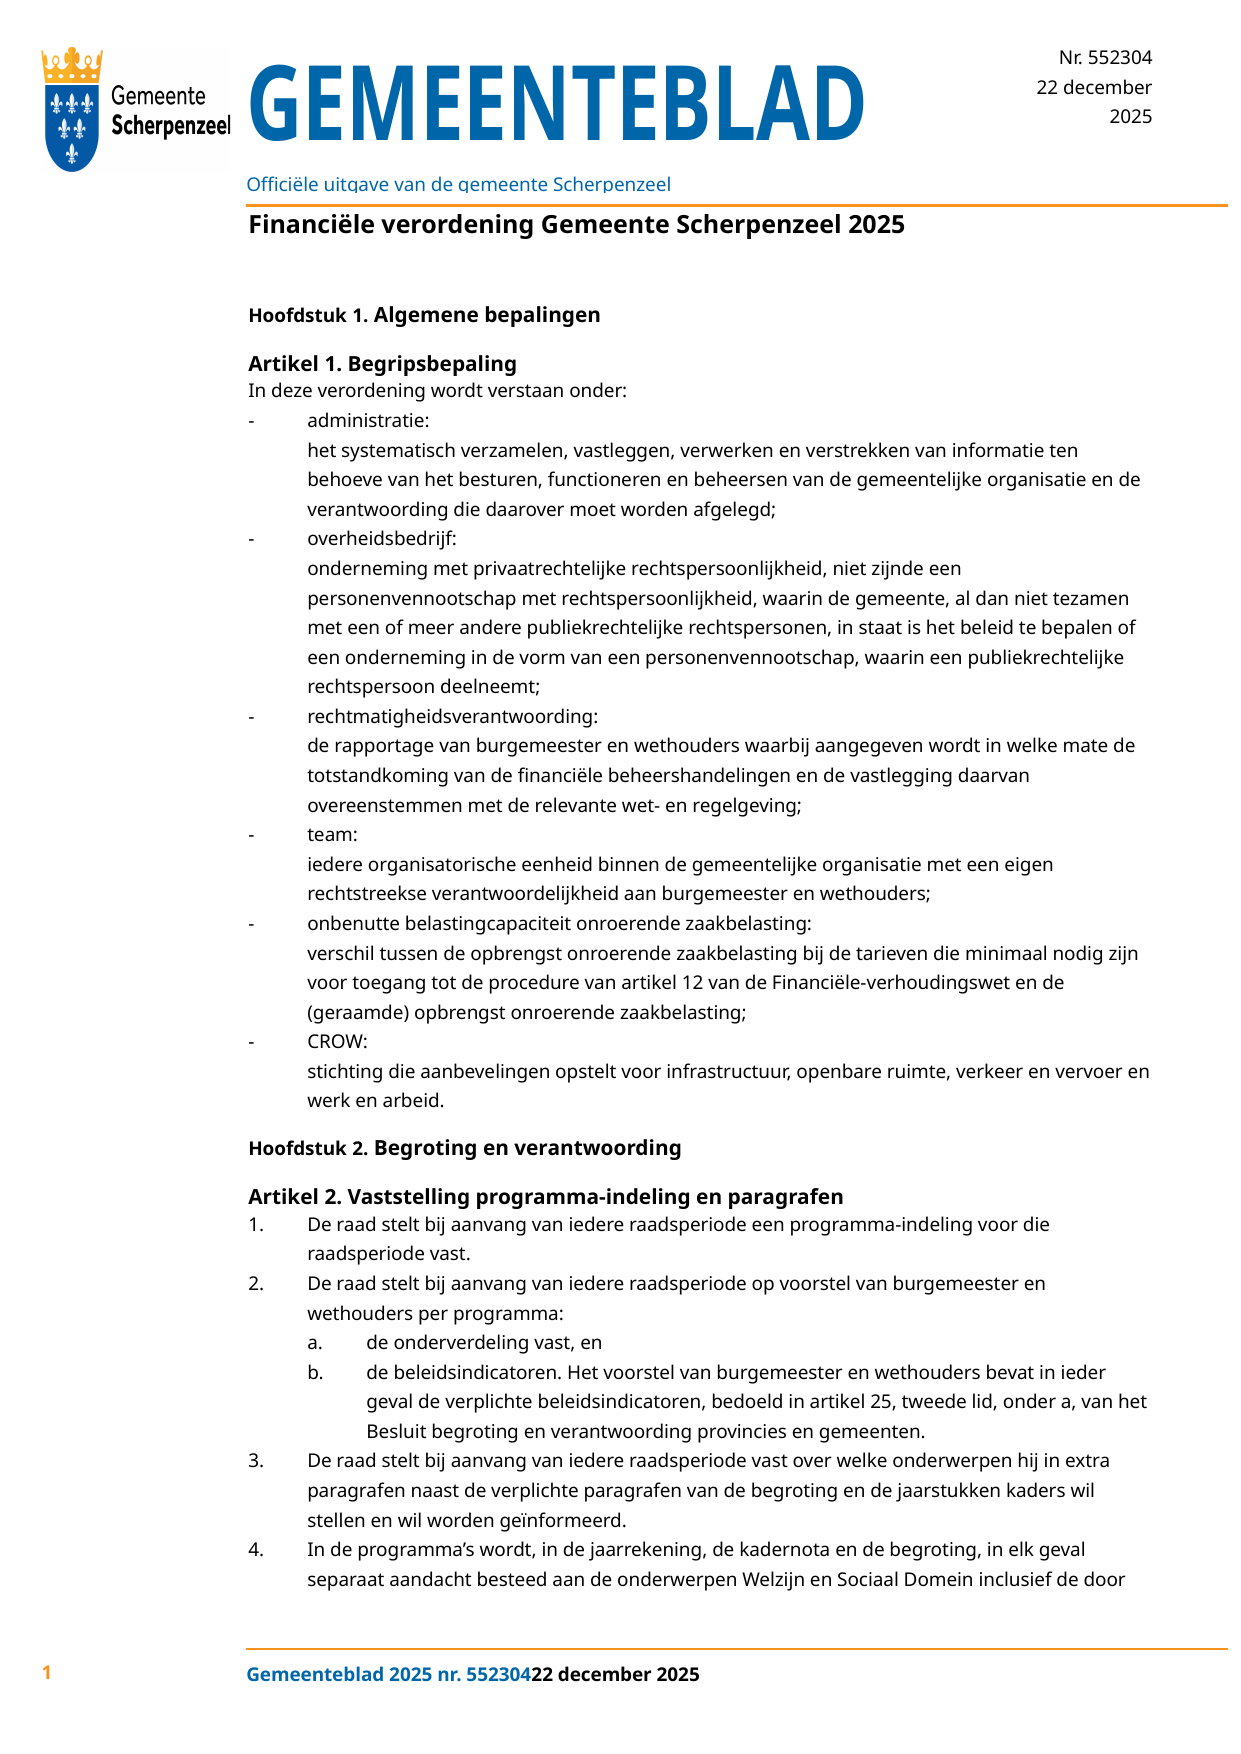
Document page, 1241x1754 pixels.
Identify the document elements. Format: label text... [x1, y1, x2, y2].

list de rapportage van burgemeester en wethouders waarbij aangegeven wordt in welke mate de totstandkoming van de financiële beheershandelingen en de vastlegging daarvan overeenstemmen met de relevante wet- en regelgeving; [248, 733, 1152, 817]
list In de programma’s wordt, in de jaarrekening, de kadernota en de begroting, in elk geval separaat aandacht besteed aan de onderwerpen Welzijn en Sociaal Domein inclusief de door [248, 1536, 1152, 1592]
list stichting die aanbevelingen opstelt voor infrastructuur, openbare ruimte, verkeer en vervoer en werk en arbeid. [248, 1058, 1152, 1113]
text Financiële verordening Gemeente Scherpenzeel 2025 [248, 207, 1152, 241]
list De raad stelt bij aanvang van iedere raadsperiode een programma-indeling voor die raadsperiode vast. [248, 1211, 1152, 1266]
list het systematisch verzamelen, vastleggen, verwerken en verstrekken van informatie ten behoeve van het besturen, functioneren en beheersen van de gemeentelijke organisatie en de verantwoording die daarover moet worden afgelegd; [248, 437, 1152, 522]
list verschil tussen de opbrengst onroerende zaakbelasting bij de tarieven die minimaal nodig zijn voor toegang tot de procedure van artikel 12 van de Financiële-verhoudingswet en de (geraamde) opbrengst onroerende zaakbelasting; [248, 940, 1152, 1024]
text Hoofdstuk 2. Begroting en verantwoording [248, 1133, 1152, 1162]
text In deze verordening wordt verstaan onder: [248, 378, 1152, 403]
list team: [248, 821, 1152, 847]
list onderneming met privaatrechtelijke rechtspersoonlijkheid, niet zijnde een personenvennootschap met rechtspersoonlijkheid, waarin de gemeente, al dan niet tezamen met een of meer andere publiekrechtelijke rechtspersonen, in staat is het beleid te bepalen of een onderneming in de vorm van een personenvennootschap, waarin een publiekrechtelijke rechtspersoon deelneemt; [248, 555, 1152, 699]
list rechtmatigheidsverantwoording: [248, 703, 1152, 729]
list CROW: [248, 1028, 1152, 1054]
list onbenutte belastingcapaciteit onroerende zaakbelasting: [248, 910, 1152, 936]
list De raad stelt bij aanvang van iedere raadsperiode vast over welke onderwerpen hij in extra paragrafen naast de verplichte paragrafen van de begroting en de jaarstukken kaders wil stellen en wil worden geïnformeerd. [248, 1448, 1152, 1532]
list De raad stelt bij aanvang van iedere raadsperiode op voorstel van burgemeester en wethouders per programma: [248, 1270, 1152, 1325]
text Hoofdstuk 1. Algemene bepalingen [248, 300, 1152, 328]
list iedere organisatorische eenheid binnen de gemeentelijke organisatie met een eigen rechtstreekse verantwoordelijkheid aan burgemeester en wethouders; [248, 851, 1152, 906]
text Artikel 1. Begripsbepaling [248, 349, 1152, 378]
picture [41, 47, 231, 172]
list de onderverdeling vast, en [307, 1329, 1152, 1355]
text Artikel 2. Vaststelling programma-indeling en paragrafen [248, 1182, 1152, 1211]
list overheidsbedrijf: [248, 526, 1152, 551]
list de beleidsindicatoren. Het voorstel van burgemeester en wethouders bevat in ieder geval de verplichte beleidsindicatoren, bedoeld in artikel 25, tweede lid, onder a, van het Besluit begroting en verantwoording provincies en gemeenten. [307, 1359, 1152, 1444]
list administratie: [248, 407, 1152, 433]
